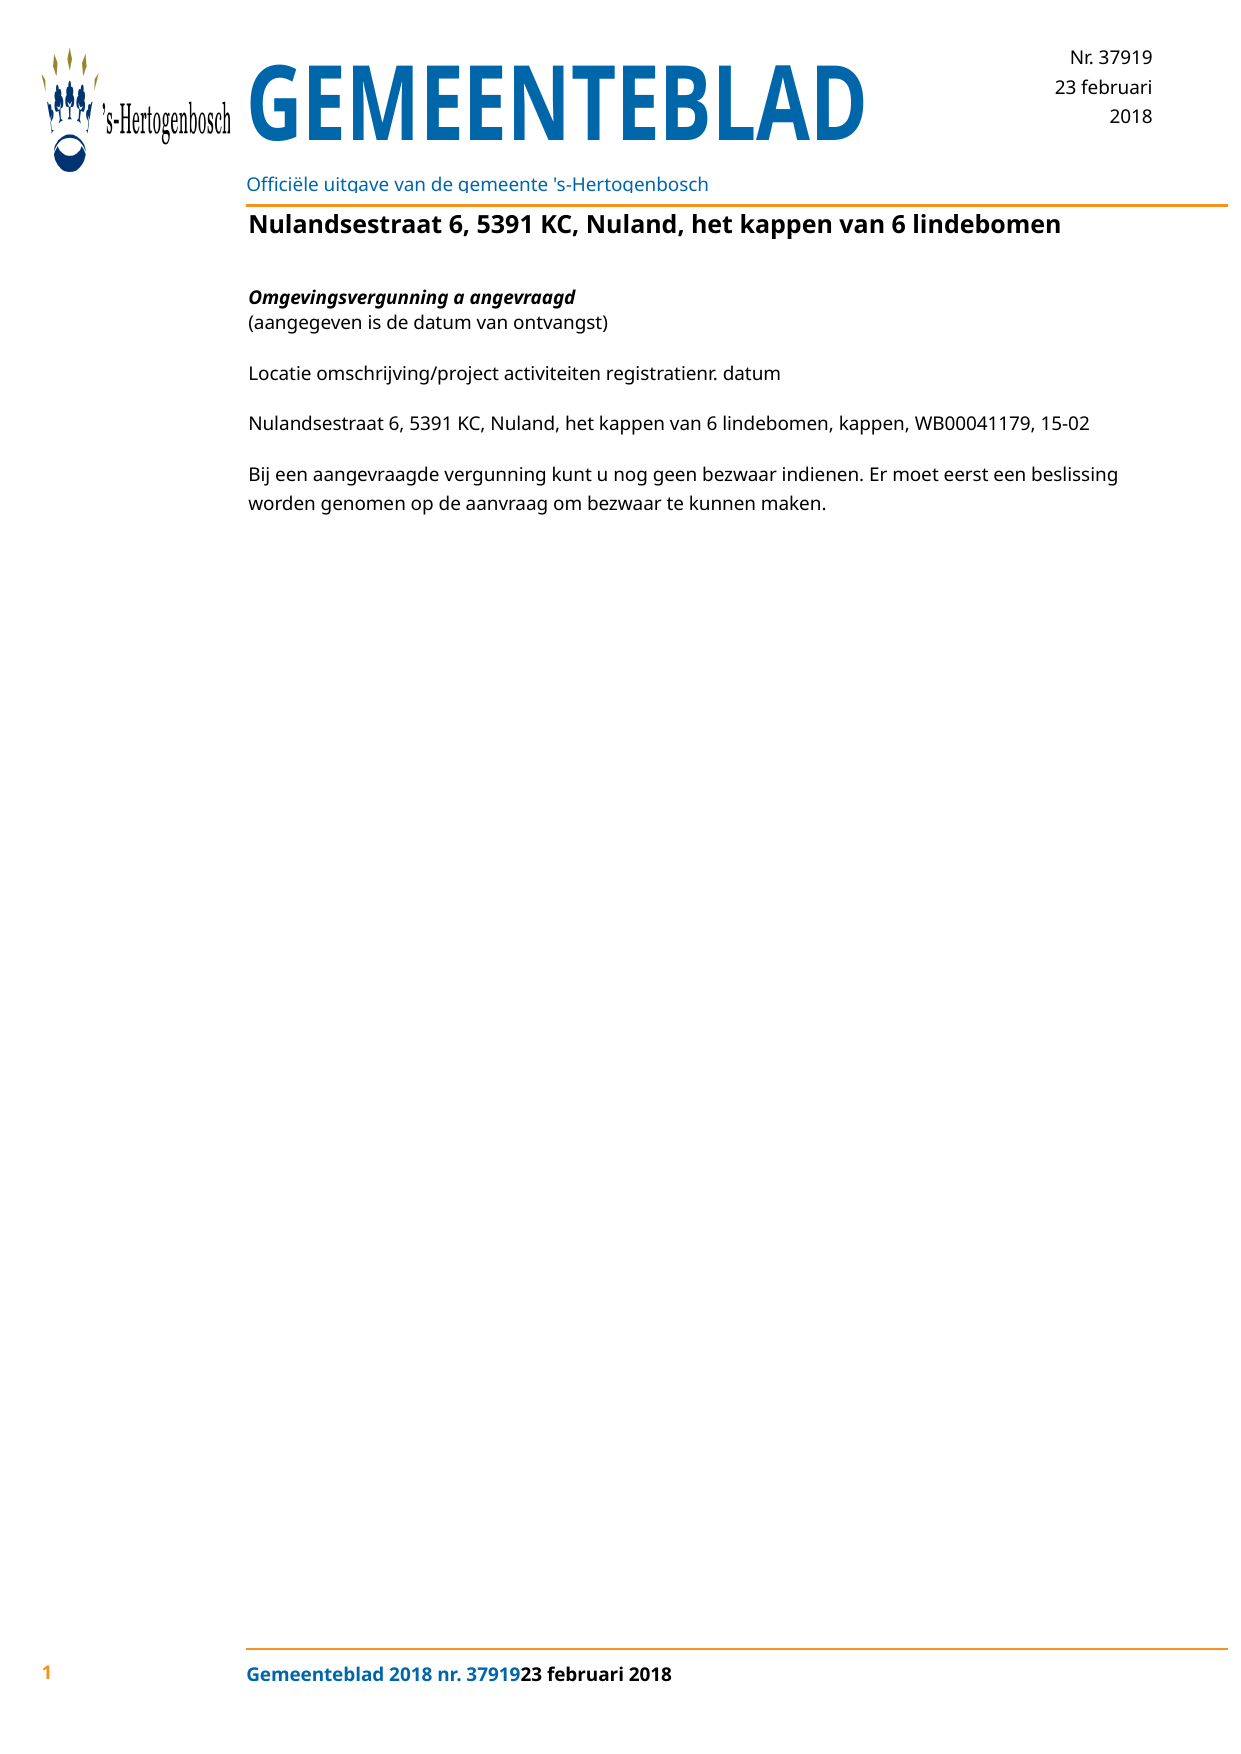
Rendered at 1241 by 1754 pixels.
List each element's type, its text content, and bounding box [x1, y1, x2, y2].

text (aangegeven is de datum van ontvangst) [248, 309, 1152, 335]
text Bij een aangevraagde vergunning kunt u nog geen bezwaar indienen. Er moet eerst een beslissing worden genomen op de aanvraag om bezwaar te kunnen maken. [248, 461, 1152, 516]
text Nulandsestraat 6, 5391 KC, Nuland, het kappen van 6 lindebomen, kappen, WB00041179, 15-02 [248, 410, 1152, 436]
text Locatie omschrijving/project activiteiten registratienr. datum [248, 360, 1152, 386]
picture [41, 47, 231, 172]
text Nulandsestraat 6, 5391 KC, Nuland, het kappen van 6 lindebomen [248, 207, 1152, 241]
text Omgevingsvergunning a angevraagd [248, 284, 1152, 309]
